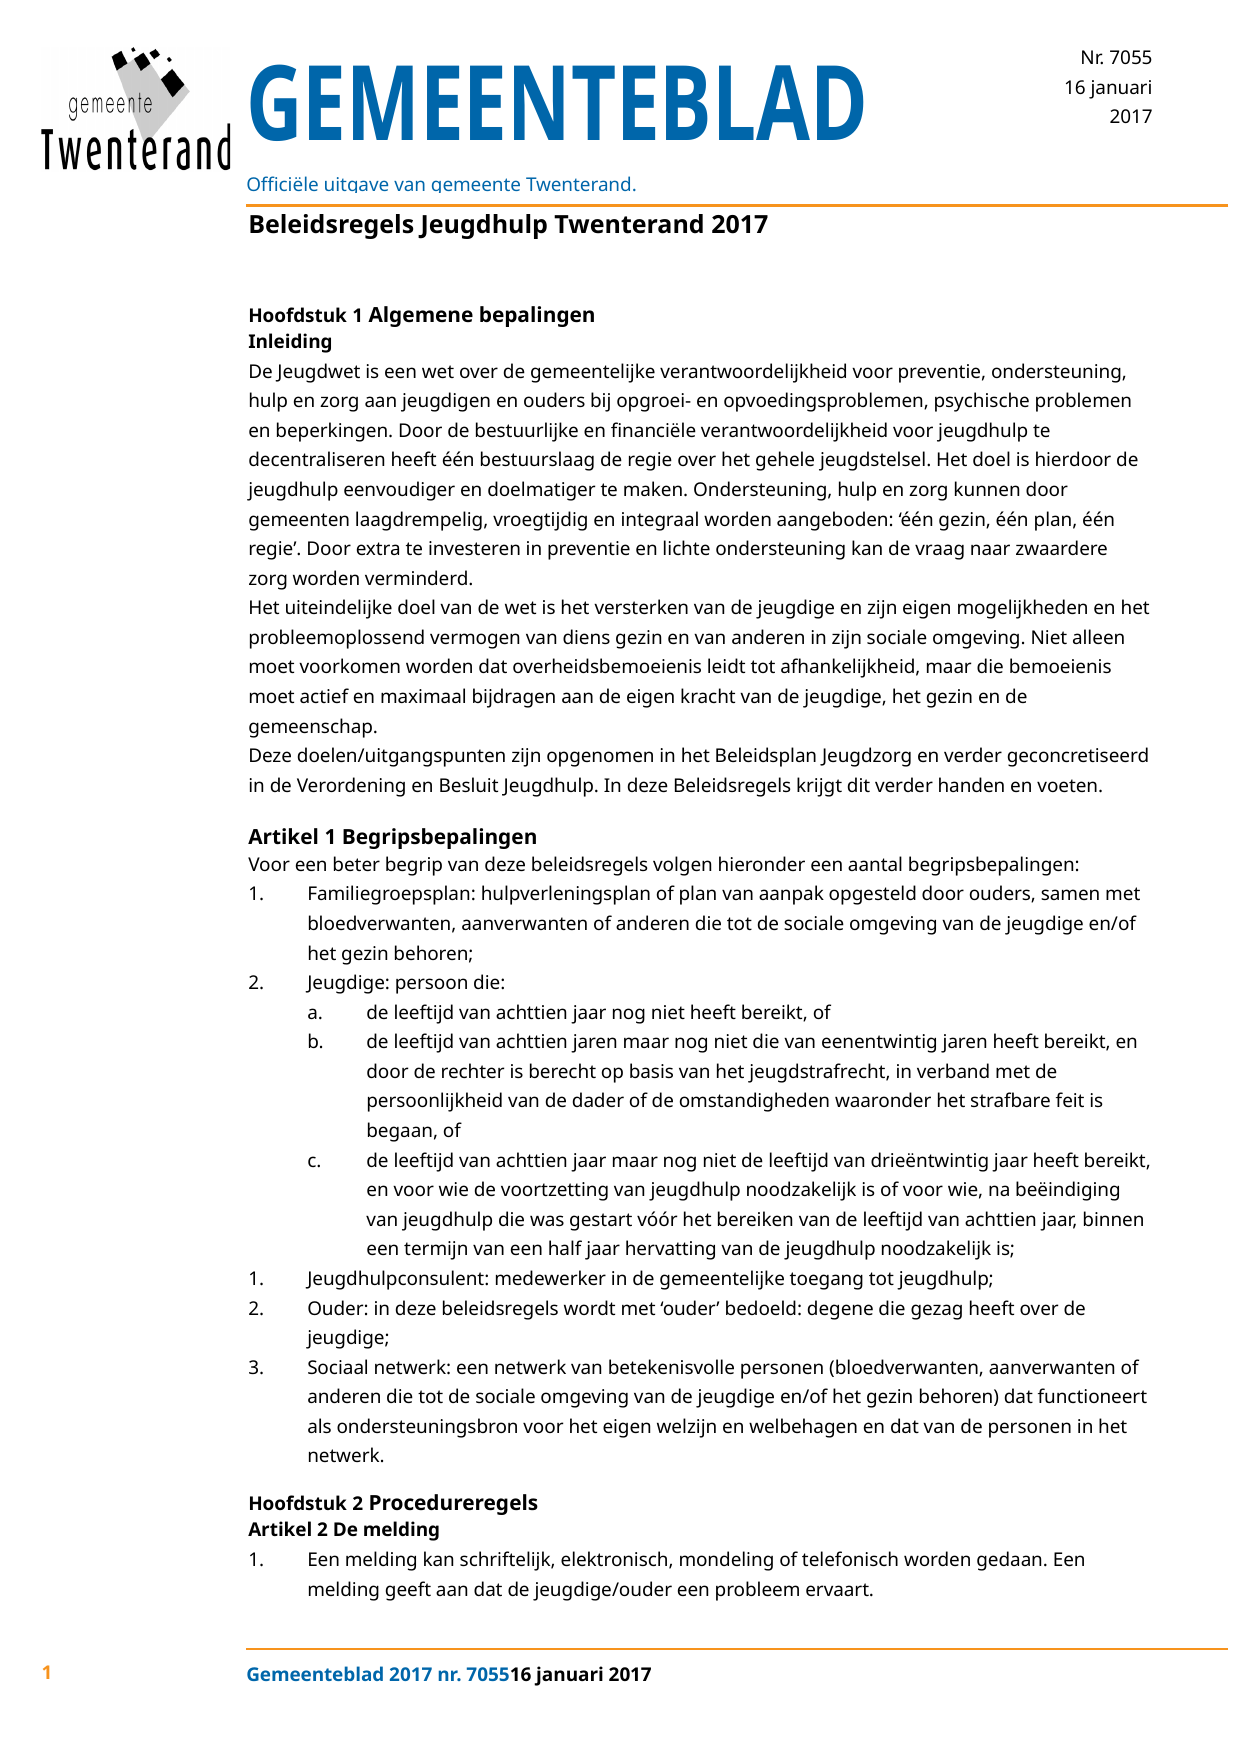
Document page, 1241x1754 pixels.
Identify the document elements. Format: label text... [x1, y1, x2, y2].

text De Jeugdwet is een wet over de gemeentelijke verantwoordelijkheid voor preventie, ondersteuning, hulp en zorg aan jeugdigen en ouders bij opgroei- en opvoedingsproblemen, psychische problemen en beperkingen. Door de bestuurlijke en financiële verantwoordelijkheid voor jeugdhulp te decentraliseren heeft één bestuurslaag de regie over het gehele jeugdstelsel. Het doel is hierdoor de jeugdhulp eenvoudiger en doelmatiger te maken. Ondersteuning, hulp en zorg kunnen door gemeenten laagdrempelig, vroegtijdig en integraal worden aangeboden: ‘één gezin, één plan, één regie’. Door extra te investeren in preventie en lichte ondersteuning kan de vraag naar zwaardere zorg worden verminderd. [248, 358, 1152, 591]
list de leeftijd van achttien jaar maar nog niet de leeftijd van drieëntwintig jaar heeft bereikt, en voor wie de voortzetting van jeugdhulp noodzakelijk is of voor wie, na beëindiging van jeugdhulp die was gestart vóór het bereiken van de leeftijd van achttien jaar, binnen een termijn van een half jaar hervatting van de jeugdhulp noodzakelijk is; [307, 1147, 1152, 1261]
text Voor een beter begrip van deze beleidsregels volgen hieronder een aantal begripsbepalingen: [248, 851, 1152, 877]
list de leeftijd van achttien jaar nog niet heeft bereikt, of [307, 999, 1152, 1024]
text Artikel 1 Begripsbepalingen [248, 822, 1152, 851]
text Hoofdstuk 2 Procedureregels [248, 1488, 1152, 1517]
text Het uiteindelijke doel van de wet is het versterken van de jeugdige en zijn eigen mogelijkheden en het probleemoplossend vermogen van diens gezin en van anderen in zijn sociale omgeving. Niet alleen moet voorkomen worden dat overheidsbemoeienis leidt tot afhankelijkheid, maar die bemoeienis moet actief en maximaal bijdragen aan de eigen kracht van de jeugdige, het gezin en de gemeenschap. [248, 594, 1152, 739]
list Familiegroepsplan: hulpverleningsplan of plan van aanpak opgesteld door ouders, samen met bloedverwanten, aanverwanten of anderen die tot de sociale omgeving van de jeugdige en/of het gezin behoren; [248, 881, 1152, 965]
text Hoofdstuk 1 Algemene bepalingen [248, 300, 1152, 328]
list Ouder: in deze beleidsregels wordt met ‘ouder’ bedoeld: degene die gezag heeft over de jeugdige; [248, 1295, 1152, 1350]
text Beleidsregels Jeugdhulp Twenterand 2017 [248, 207, 1152, 241]
list Jeugdige: persoon die: [248, 969, 1152, 995]
list de leeftijd van achttien jaren maar nog niet die van eenentwintig jaren heeft bereikt, en door de rechter is berecht op basis van het jeugdstrafrecht, in verband met de persoonlijkheid van de dader of de omstandigheden waaronder het strafbare feit is begaan, of [307, 1028, 1152, 1143]
text Inleiding [248, 328, 1152, 354]
list Jeugdhulpconsulent: medewerker in de gemeentelijke toegang tot jeugdhulp; [248, 1265, 1152, 1291]
list Sociaal netwerk: een netwerk van betekenisvolle personen (bloedverwanten, aanverwanten of anderen die tot de sociale omgeving van de jeugdige en/of het gezin behoren) dat functioneert als ondersteuningsbron voor het eigen welzijn en welbehagen en dat van de personen in het netwerk. [248, 1354, 1152, 1468]
list Een melding kan schriftelijk, elektronisch, mondeling of telefonisch worden gedaan. Een melding geeft aan dat de jeugdige/ouder een probleem ervaart. [248, 1546, 1152, 1602]
text Deze doelen/uitgangspunten zijn opgenomen in het Beleidsplan Jeugdzorg en verder geconcretiseerd in de Verordening en Besluit Jeugdhulp. In deze Beleidsregels krijgt dit verder handen en voeten. [248, 742, 1152, 798]
picture [41, 47, 231, 172]
text Artikel 2 De melding [248, 1517, 1152, 1542]
